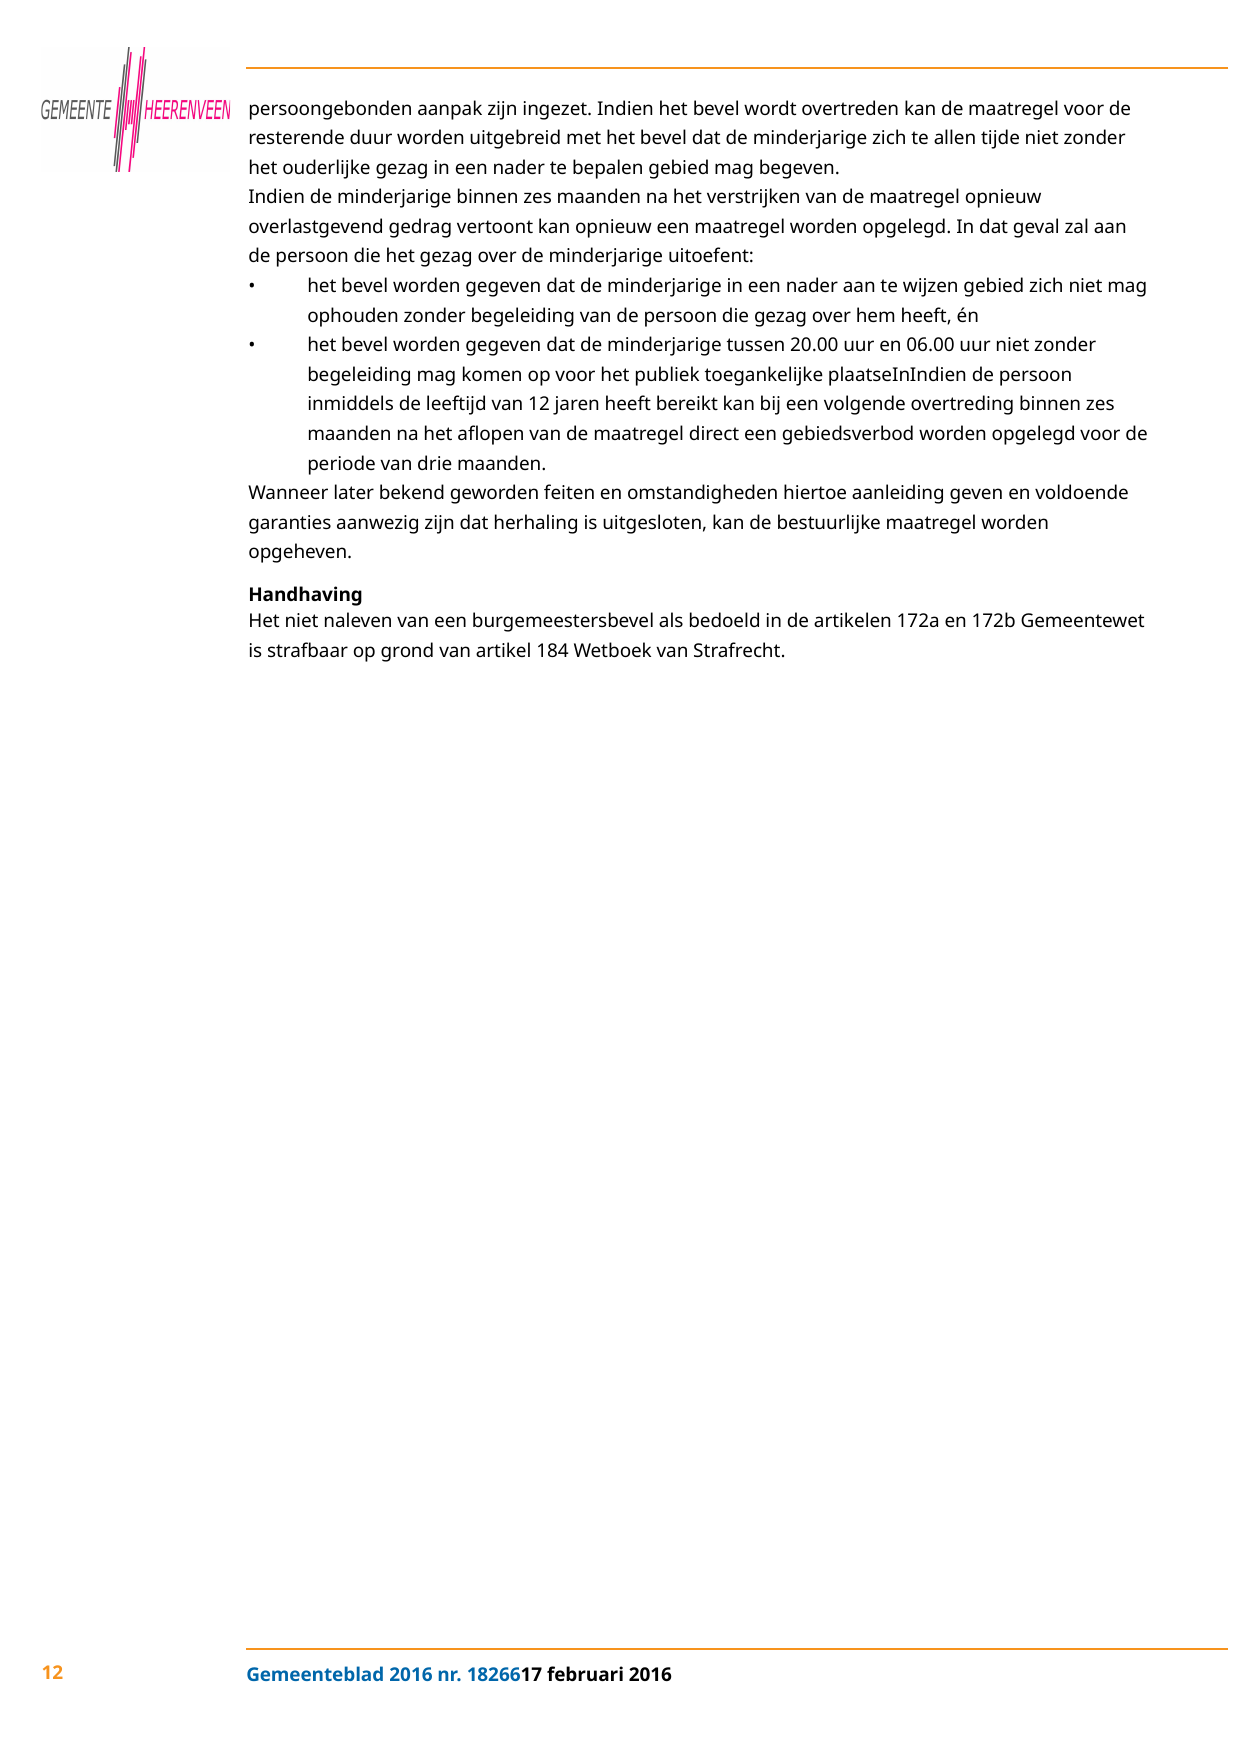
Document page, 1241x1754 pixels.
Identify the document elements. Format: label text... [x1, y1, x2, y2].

list het bevel worden gegeven dat de minderjarige tussen 20.00 uur en 06.00 uur niet zonder begeleiding mag komen op voor het publiek toegankelijke plaatseInIndien de persoon inmiddels de leeftijd van 12 jaren heeft bereikt kan bij een volgende overtreding binnen zes maanden na het aflopen van de maatregel direct een gebiedsverbod worden opgelegd voor de periode van drie maanden. [248, 331, 1152, 476]
text persoongebonden aanpak zijn ingezet. Indien het bevel wordt overtreden kan de maatregel voor de resterende duur worden uitgebreid met het bevel dat de minderjarige zich te allen tijde niet zonder het ouderlijke gezag in een nader te bepalen gebied mag begeven. [248, 95, 1152, 180]
text Het niet naleven van een burgemeestersbevel als bedoeld in de artikelen 172a en 172b Gemeentewet is strafbaar op grond van artikel 184 Wetboek van Strafrecht. [248, 607, 1152, 663]
text Indien de minderjarige binnen zes maanden na het verstrijken van de maatregel opnieuw overlastgevend gedrag vertoont kan opnieuw een maatregel worden opgelegd. In dat geval zal aan de persoon die het gezag over de minderjarige uitoefent: [248, 183, 1152, 268]
picture [41, 47, 231, 172]
list het bevel worden gegeven dat de minderjarige in een nader aan te wijzen gebied zich niet mag ophouden zonder begeleiding van de persoon die gezag over hem heeft, én [248, 272, 1152, 328]
text Handhaving [248, 582, 1152, 607]
text Wanneer later bekend geworden feiten en omstandigheden hiertoe aanleiding geven en voldoende garanties aanwezig zijn dat herhaling is uitgesloten, kan de bestuurlijke maatregel worden opgeheven. [248, 479, 1152, 564]
